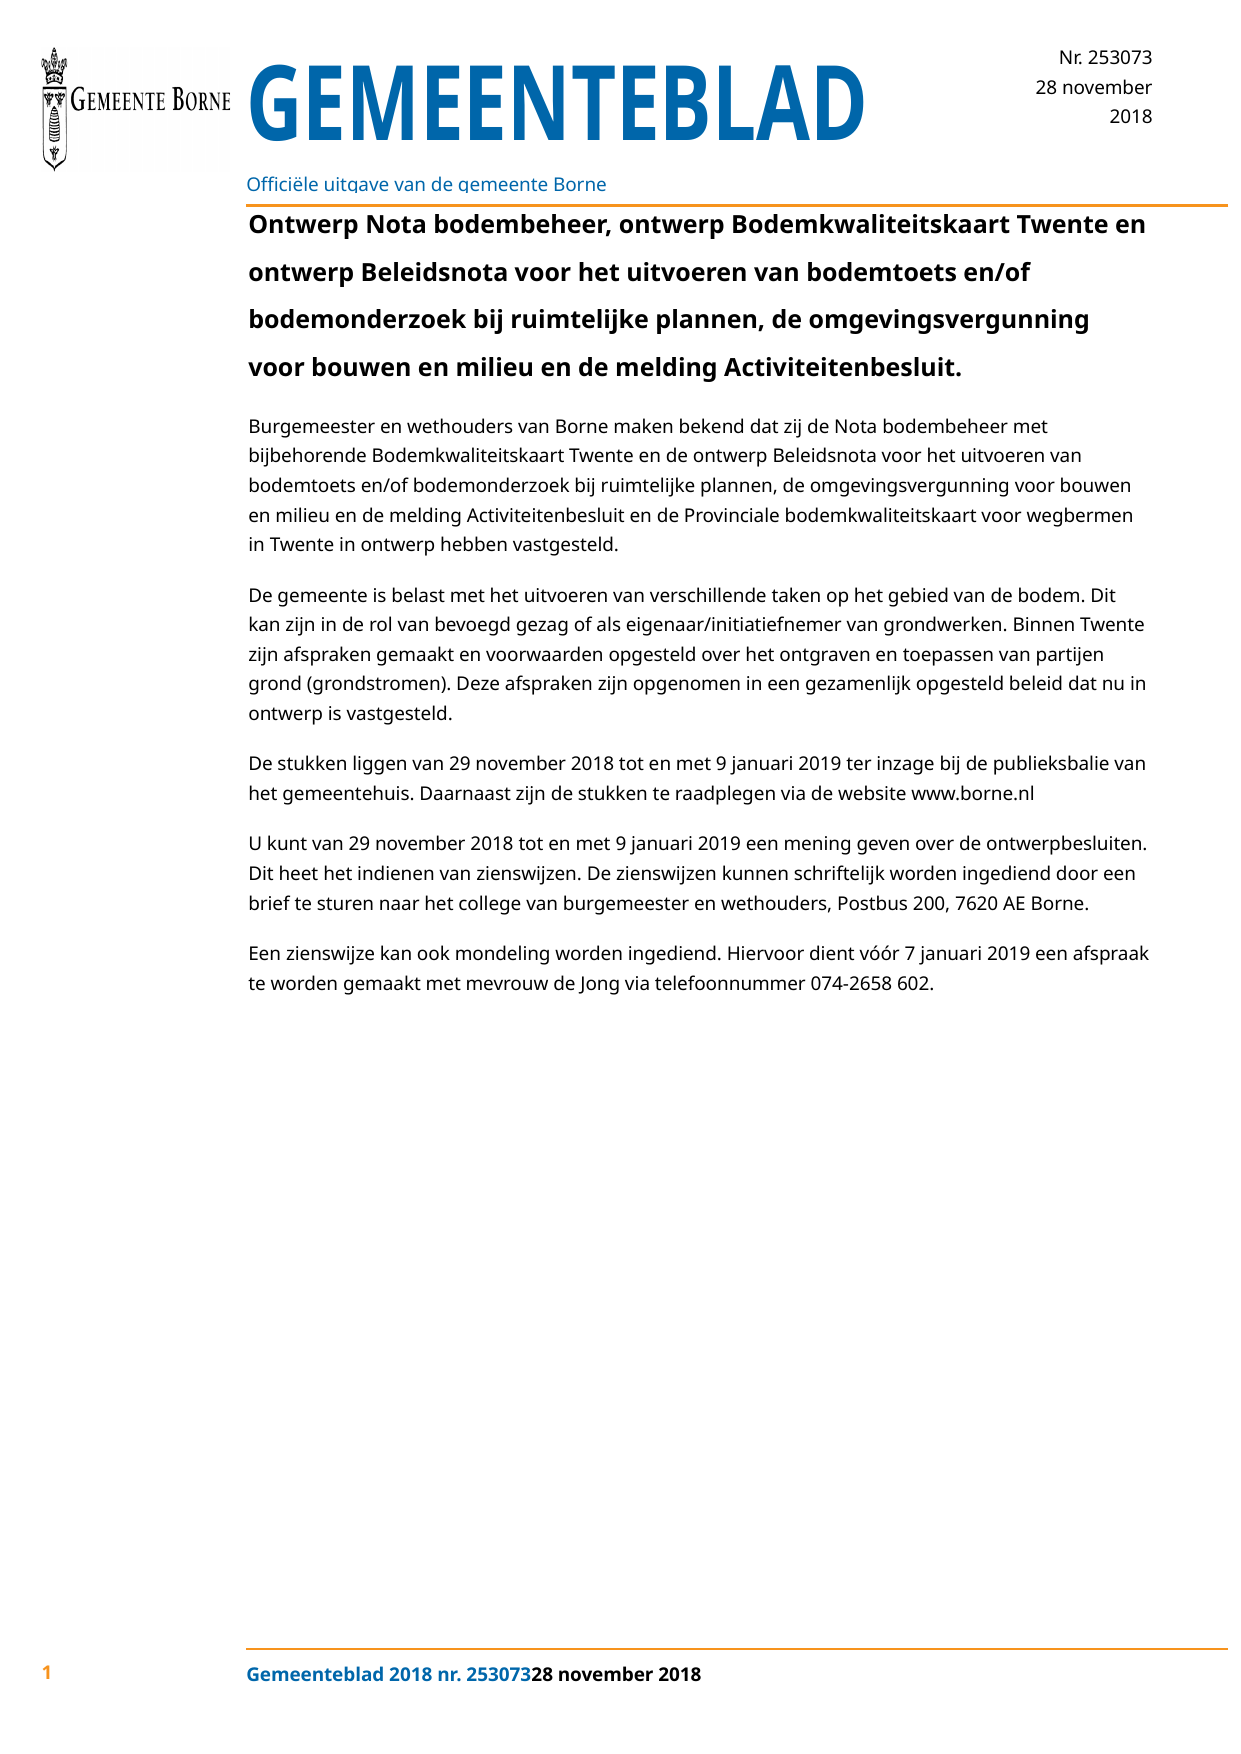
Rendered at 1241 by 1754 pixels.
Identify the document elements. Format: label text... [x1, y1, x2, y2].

text Een zienswijze kan ook mondeling worden ingediend. Hiervoor dient vóór 7 januari 2019 een afspraak te worden gemaakt met mevrouw de Jong via telefoonnummer 074-2658 602. [248, 940, 1152, 996]
text Ontwerp Nota bodembeheer, ontwerp Bodemkwaliteitskaart Twente en ontwerp Beleidsnota voor het uitvoeren van bodemtoets en/of bodemonderzoek bij ruimtelijke plannen, de omgevingsvergunning voor bouwen en milieu en de melding Activiteitenbesluit. [248, 207, 1152, 384]
text U kunt van 29 november 2018 tot en met 9 januari 2019 een mening geven over de ontwerpbesluiten. Dit heet het indienen van zienswijzen. De zienswijzen kunnen schriftelijk worden ingediend door een brief te sturen naar het college van burgemeester en wethouders, Postbus 200, 7620 AE Borne. [248, 831, 1152, 916]
text Burgemeester en wethouders van Borne maken bekend dat zij de Nota bodembeheer met bijbehorende Bodemkwaliteitskaart Twente en de ontwerp Beleidsnota voor het uitvoeren van bodemtoets en/of bodemonderzoek bij ruimtelijke plannen, de omgevingsvergunning voor bouwen en milieu en de melding Activiteitenbesluit en de Provinciale bodemkwaliteitskaart voor wegbermen in Twente in ontwerp hebben vastgesteld. [248, 413, 1152, 557]
picture [41, 47, 231, 172]
text De stukken liggen van 29 november 2018 tot en met 9 januari 2019 ter inzage bij de publieksbalie van het gemeentehuis. Daarnaast zijn de stukken te raadplegen via de website www.borne.nl [248, 751, 1152, 806]
text De gemeente is belast met het uitvoeren van verschillende taken op het gebied van de bodem. Dit kan zijn in de rol van bevoegd gezag of als eigenaar/initiatiefnemer van grondwerken. Binnen Twente zijn afspraken gemaakt en voorwaarden opgesteld over het ontgraven en toepassen van partijen grond (grondstromen). Deze afspraken zijn opgenomen in een gezamenlijk opgesteld beleid dat nu in ontwerp is vastgesteld. [248, 582, 1152, 726]
